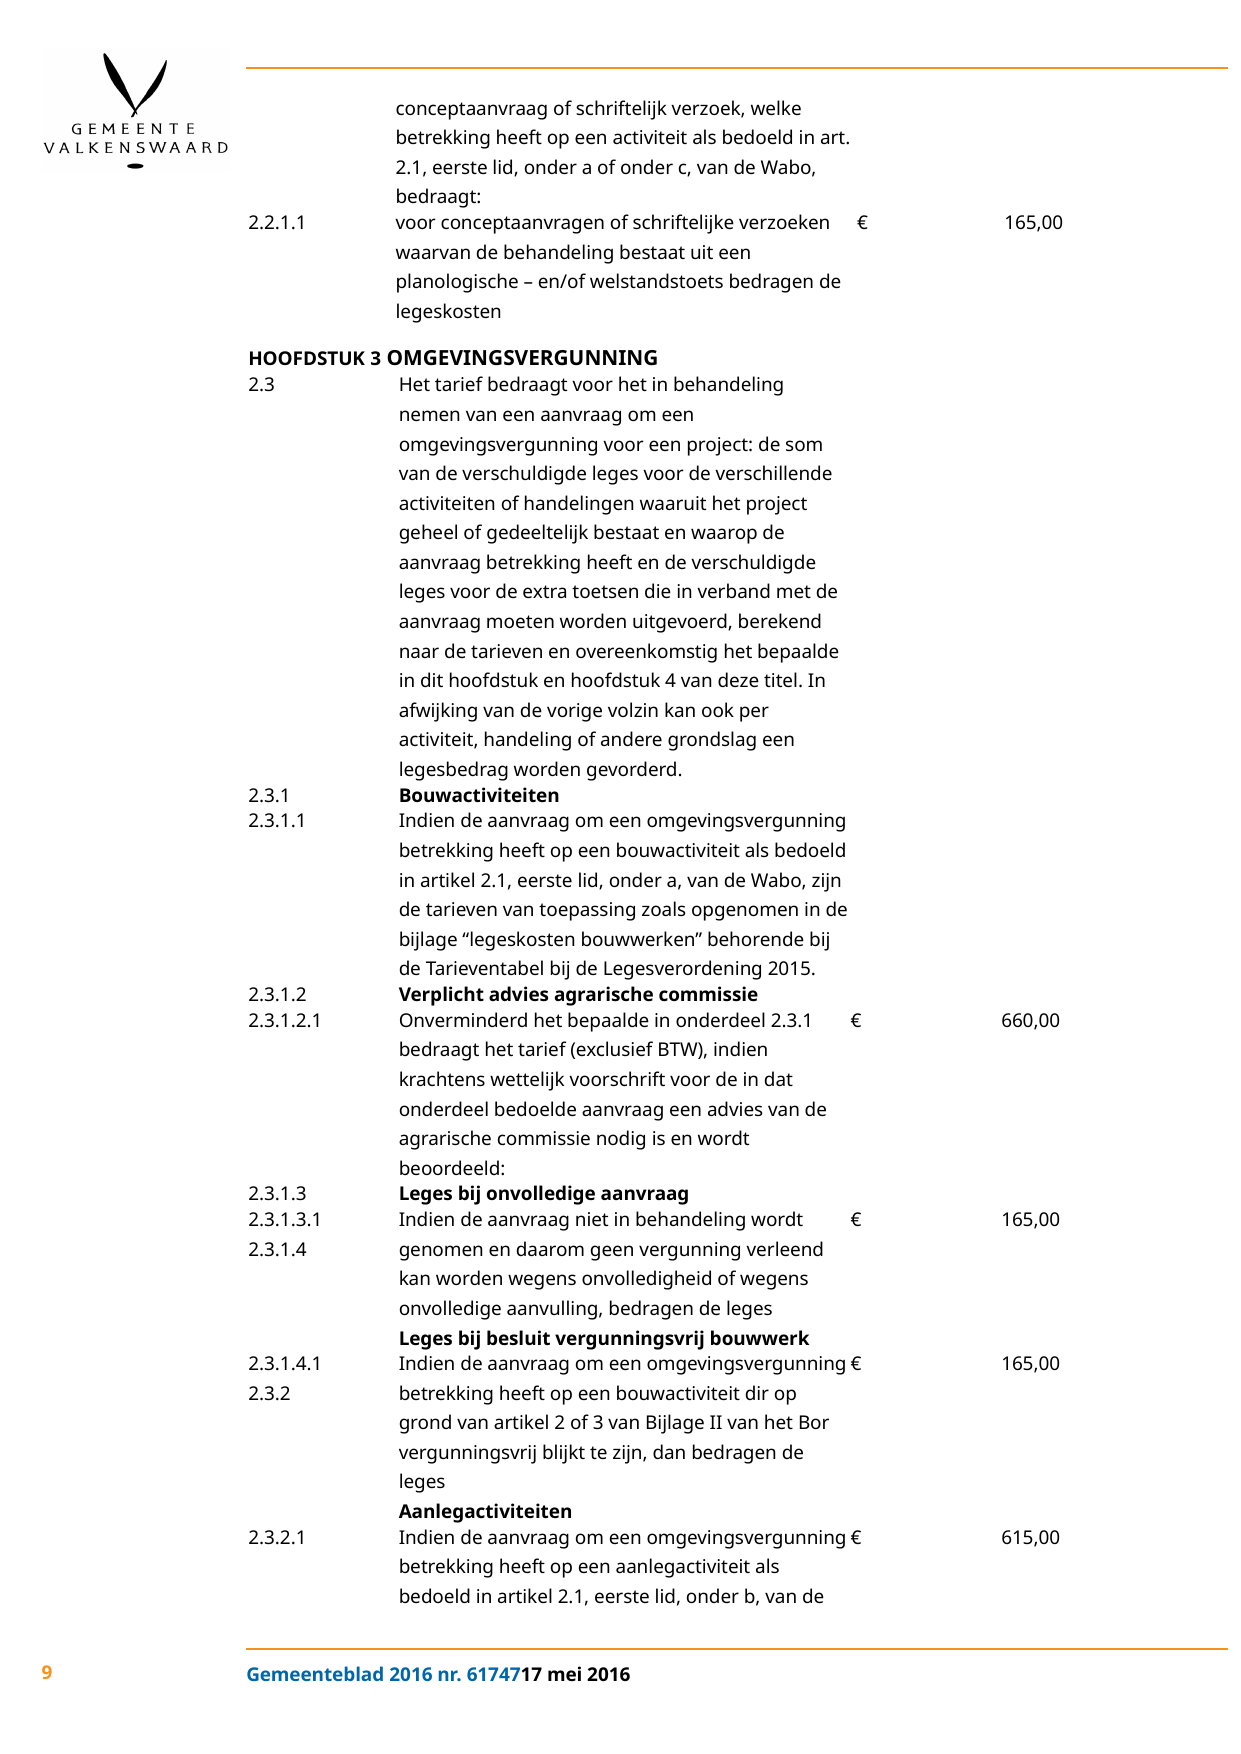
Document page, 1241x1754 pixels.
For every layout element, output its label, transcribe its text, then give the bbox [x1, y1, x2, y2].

table_cell voor conceptaanvragen of schriftelijke verzoeken waarvan de behandeling bestaat uit een planologische – en/of welstandstoets bedragen de legeskosten [395, 209, 857, 324]
table_cell 2.3.1.1 [248, 808, 398, 981]
table_cell Indien de aanvraag niet in behandeling wordt genomen en daarom geen vergunning verleend kan worden wegens onvolledigheid of wegens onvolledige aanvulling, bedragen de leges Leges bij besluit vergunningsvrij bouwwerk [399, 1206, 850, 1350]
table_cell € [850, 1350, 1001, 1524]
table_cell 2.3.1.3.1 2.3.1.4 [248, 1206, 398, 1350]
table_cell 2.3.1.4.1 2.3.2 [248, 1350, 398, 1524]
table_cell 2.2.1.1 [248, 209, 395, 324]
table_cell [850, 782, 1001, 808]
table_cell 165,00 [1004, 209, 1152, 324]
table_header [1004, 95, 1152, 209]
table_header [850, 372, 1001, 782]
table_cell € [850, 1007, 1001, 1181]
table_cell 2.3.1.2 [248, 981, 398, 1007]
table_cell [850, 808, 1001, 981]
table_header [248, 95, 395, 209]
table_cell Indien de aanvraag om een omgevingsvergunning betrekking heeft op een bouwactiviteit als bedoeld in artikel 2.1, eerste lid, onder a, van de Wabo, zijn de tarieven van toepassing zoals opgenomen in de bijlage “legeskosten bouwwerken” behorende bij de Tarieventabel bij de Legesverordening 2015. [399, 808, 850, 981]
table_cell € [857, 209, 1004, 324]
table_header [857, 95, 1004, 209]
table_cell 165,00 [1001, 1350, 1152, 1524]
table_cell 165,00 [1001, 1206, 1152, 1350]
table_cell Indien de aanvraag om een omgevingsvergunning betrekking heeft op een bouwactiviteit dir op grond van artikel 2 of 3 van Bijlage II van het Bor vergunningsvrij blijkt te zijn, dan bedragen de leges Aanlegactiviteiten [399, 1350, 850, 1524]
text HOOFDSTUK 3 OMGEVINGSVERGUNNING [248, 343, 1152, 371]
table_cell [1001, 808, 1152, 981]
table_cell 660,00 [1001, 1007, 1152, 1181]
table_cell [1001, 782, 1152, 808]
table_cell 2.3.1.2.1 [248, 1007, 398, 1181]
table_cell 2.3.1 [248, 782, 398, 808]
table_cell Verplicht advies agrarische commissie [399, 981, 850, 1007]
table_header 2.3 [248, 372, 398, 782]
table_cell € [850, 1524, 1001, 1609]
table_header conceptaanvraag of schriftelijk verzoek, welke betrekking heeft op een activiteit als bedoeld in art. 2.1, eerste lid, onder a of onder c, van de Wabo, bedraagt: [395, 95, 857, 209]
table_header Het tarief bedraagt voor het in behandeling nemen van een aanvraag om een omgevingsvergunning voor een project: de som van de verschuldigde leges voor de verschillende activiteiten of handelingen waaruit het project geheel of gedeeltelijk bestaat en waarop de aanvraag betrekking heeft en de verschuldigde leges voor de extra toetsen die in verband met de aanvraag moeten worden uitgevoerd, berekend naar de tarieven en overeenkomstig het bepaalde in dit hoofdstuk en hoofdstuk 4 van deze titel. In afwijking van de vorige volzin kan ook per activiteit, handeling of andere grondslag een legesbedrag worden gevorderd. [399, 372, 850, 782]
table_cell Onverminderd het bepaalde in onderdeel 2.3.1 bedraagt het tarief (exclusief BTW), indien krachtens wettelijk voorschrift voor de in dat onderdeel bedoelde aanvraag een advies van de agrarische commissie nodig is en wordt beoordeeld: [399, 1007, 850, 1181]
table_cell [850, 981, 1001, 1007]
table_cell [1001, 981, 1152, 1007]
table_cell 2.3.1.3 [248, 1181, 398, 1206]
table_cell [1001, 1181, 1152, 1206]
table_cell [850, 1181, 1001, 1206]
table_cell € [850, 1206, 1001, 1350]
table_cell Bouwactiviteiten [399, 782, 850, 808]
picture [41, 47, 231, 172]
table_cell 2.3.2.1 [248, 1524, 398, 1609]
table_cell 615,00 [1001, 1524, 1152, 1609]
table_cell Indien de aanvraag om een omgevingsvergunning betrekking heeft op een aanlegactiviteit als bedoeld in artikel 2.1, eerste lid, onder b, van de [399, 1524, 850, 1609]
table_header [1001, 372, 1152, 782]
table_cell Leges bij onvolledige aanvraag [399, 1181, 850, 1206]
